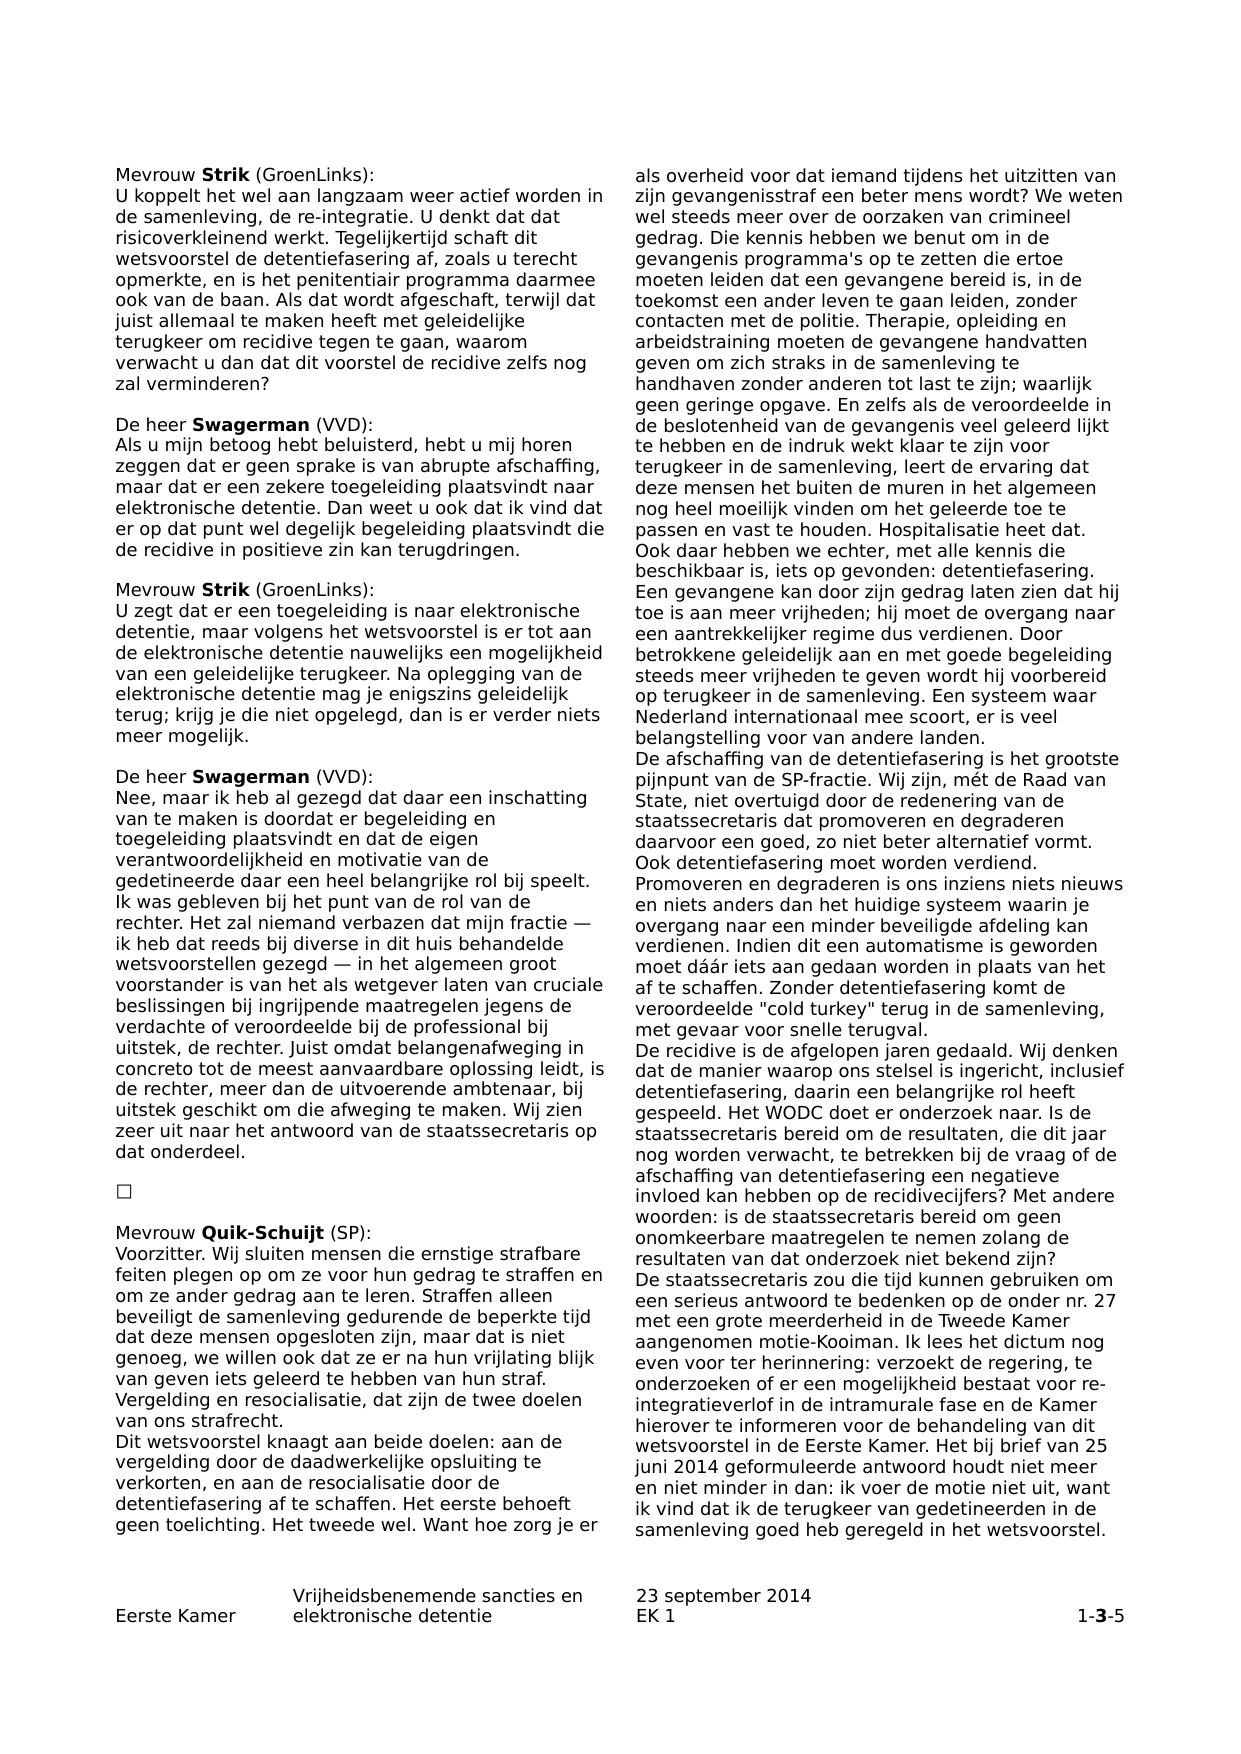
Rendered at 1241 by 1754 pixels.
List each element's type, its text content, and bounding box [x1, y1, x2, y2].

text Mevrouw Strik (GroenLinks): [115, 165, 605, 186]
text U zegt dat er een toegeleiding is naar elektronische detentie, maar volgens het wetsvoorstel is er tot aan de elektronische detentie nauwelijks een mogelijkheid van een geleidelijke terugkeer. Na oplegging van de elektronische detentie mag je enigszins geleidelijk terug; krijg je die niet opgelegd, dan is er verder niets meer mogelijk. [115, 601, 605, 747]
text De recidive is de afgelopen jaren gedaald. Wij denken dat de manier waarop ons stelsel is ingericht, inclusief detentiefasering, daarin een belangrijke rol heeft gespeeld. Het WODC doet er onderzoek naar. Is de staatssecretaris bereid om de resultaten, die dit jaar nog worden verwacht, te betrekken bij de vraag of de afschaffing van detentiefasering een negatieve invloed kan hebben op de recidivecijfers? Met andere woorden: is de staatssecretaris bereid om geen onomkeerbare maatregelen te nemen zolang de resultaten van dat onderzoek niet bekend zijn? [635, 1040, 1125, 1269]
text als overheid voor dat iemand tijdens het uitzitten van zijn gevangenisstraf een beter mens wordt? We weten wel steeds meer over de oorzaken van crimineel gedrag. Die kennis hebben we benut om in de gevangenis programma's op te zetten die ertoe moeten leiden dat een gevangene bereid is, in de toekomst een ander leven te gaan leiden, zonder contacten met de politie. Therapie, opleiding en arbeidstraining moeten de gevangene handvatten geven om zich straks in de samenleving te handhaven zonder anderen tot last te zijn; waarlijk geen geringe opgave. En zelfs als de veroordeelde in de beslotenheid van de gevangenis veel geleerd lijkt te hebben en de indruk wekt klaar te zijn voor terugkeer in de samenleving, leert de ervaring dat deze mensen het buiten de muren in het algemeen nog heel moeilijk vinden om het geleerde toe te passen en vast te houden. Hospitalisatie heet dat. Ook daar hebben we echter, met alle kennis die beschikbaar is, iets op gevonden: detentiefasering. Een gevangene kan door zijn gedrag laten zien dat hij toe is aan meer vrijheden; hij moet de overgang naar een aantrekkelijker regime dus verdienen. Door betrokkene geleidelijk aan en met goede begeleiding steeds meer vrijheden te geven wordt hij voorbereid op terugkeer in de samenleving. Een systeem waar Nederland internationaal mee scoort, er is veel belangstelling voor van andere landen. [635, 165, 1125, 749]
text Als u mijn betoog hebt beluisterd, hebt u mij horen zeggen dat er geen sprake is van abrupte afschaffing, maar dat er een zekere toegeleiding plaatsvindt naar elektronische detentie. Dan weet u ook dat ik vind dat er op dat punt wel degelijk begeleiding plaatsvindt die de recidive in positieve zin kan terugdringen. [115, 435, 605, 560]
text De staatssecretaris zou die tijd kunnen gebruiken om een serieus antwoord te bedenken op de onder nr. 27 met een grote meerderheid in de Tweede Kamer aangenomen motie-Kooiman. Ik lees het dictum nog even voor ter herinnering: verzoekt de regering, te onderzoeken of er een mogelijkheid bestaat voor re-integratieverlof in de intramurale fase en de Kamer hierover te informeren voor de behandeling van dit wetsvoorstel in de Eerste Kamer. Het bij brief van 25 juni 2014 geformuleerde antwoord houdt niet meer en niet minder in dan: ik voer de motie niet uit, want ik vind dat ik de terugkeer van gedetineerden in de samenleving goed heb geregeld in het wetsvoorstel. [635, 1269, 1125, 1540]
text De heer Swagerman (VVD): [115, 767, 605, 787]
text Voorzitter. Wij sluiten mensen die ernstige strafbare feiten plegen op om ze voor hun gedrag te straffen en om ze ander gedrag aan te leren. Straffen alleen beveiligt de samenleving gedurende de beperkte tijd dat deze mensen opgesloten zijn, maar dat is niet genoeg, we willen ook dat ze er na hun vrijlating blijk van geven iets geleerd te hebben van hun straf. Vergelding en resocialisatie, dat zijn de twee doelen van ons strafrecht. [115, 1244, 605, 1431]
text De heer Swagerman (VVD): [115, 414, 605, 435]
text Dit wetsvoorstel knaagt aan beide doelen: aan de vergelding door de daadwerkelijke opsluiting te verkorten, en aan de resocialisatie door de detentiefasering af te schaffen. Het eerste behoeft geen toelichting. Het tweede wel. Want hoe zorg je er [115, 1431, 605, 1536]
text De afschaffing van de detentiefasering is het grootste pijnpunt van de SP-fractie. Wij zijn, mét de Raad van State, niet overtuigd door de redenering van de staatssecretaris dat promoveren en degraderen daarvoor een goed, zo niet beter alternatief vormt. Ook detentiefasering moet worden verdiend. Promoveren en degraderen is ons inziens niets nieuws en niets anders dan het huidige systeem waarin je overgang naar een minder beveiligde afdeling kan verdienen. Indien dit een automatisme is geworden moet dáár iets aan gedaan worden in plaats van het af te schaffen. Zonder detentiefasering komt de veroordeelde "cold turkey" terug in de samenleving, met gevaar voor snelle terugval. [635, 749, 1125, 1040]
text ⬜ [115, 1182, 605, 1203]
text Mevrouw Quik-Schuijt (SP): [115, 1223, 605, 1244]
text Nee, maar ik heb al gezegd dat daar een inschatting van te maken is doordat er begeleiding en toegeleiding plaatsvindt en dat de eigen verantwoordelijkheid en motivatie van de gedetineerde daar een heel belangrijke rol bij speelt. [115, 787, 605, 892]
text Ik was gebleven bij het punt van de rol van de rechter. Het zal niemand verbazen dat mijn fractie — ik heb dat reeds bij diverse in dit huis behandelde wetsvoorstellen gezegd — in het algemeen groot voorstander is van het als wetgever laten van cruciale beslissingen bij ingrijpende maatregelen jegens de verdachte of veroordeelde bij de professional bij uitstek, de rechter. Juist omdat belangenafweging in concreto tot de meest aanvaardbare oplossing leidt, is de rechter, meer dan de uitvoerende ambtenaar, bij uitstek geschikt om die afweging te maken. Wij zien zeer uit naar het antwoord van de staatssecretaris op dat onderdeel. [115, 892, 605, 1162]
text Mevrouw Strik (GroenLinks): [115, 580, 605, 601]
text U koppelt het wel aan langzaam weer actief worden in de samenleving, de re-integratie. U denkt dat dat risicoverkleinend werkt. Tegelijkertijd schaft dit wetsvoorstel de detentiefasering af, zoals u terecht opmerkte, en is het penitentiair programma daarmee ook van de baan. Als dat wordt afgeschaft, terwijl dat juist allemaal te maken heeft met geleidelijke terugkeer om recidive tegen te gaan, waarom verwacht u dan dat dit voorstel de recidive zelfs nog zal verminderen? [115, 186, 605, 394]
